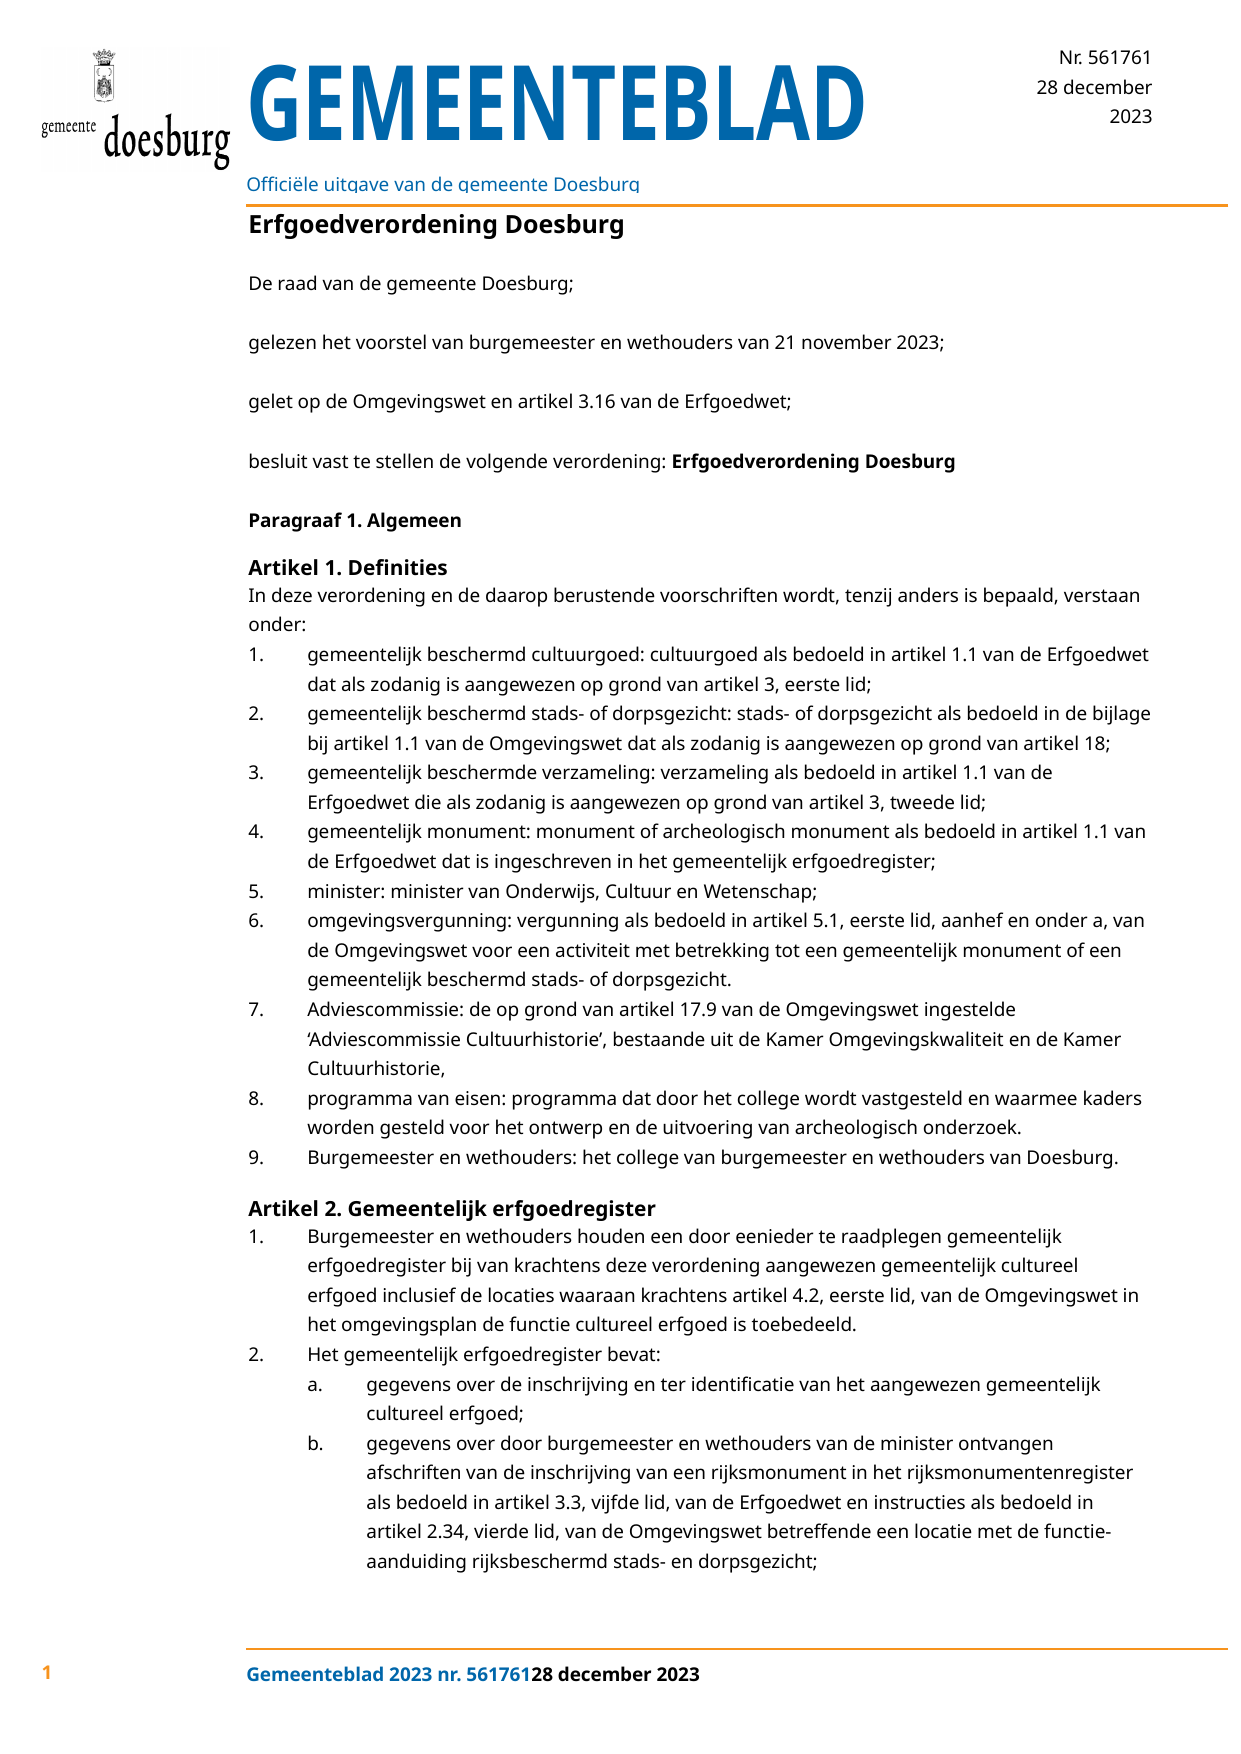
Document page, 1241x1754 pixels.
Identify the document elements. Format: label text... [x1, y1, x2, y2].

list Adviescommissie: de op grond van artikel 17.9 van de Omgevingswet ingestelde ‘Adviescommissie Cultuurhistorie’, bestaande uit de Kamer Omgevingskwaliteit en de Kamer Cultuurhistorie, [248, 996, 1152, 1081]
text gelezen het voorstel van burgemeester en wethouders van 21 november 2023; [248, 329, 1152, 355]
picture [41, 47, 231, 172]
list programma van eisen: programma dat door het college wordt vastgesteld en waarmee kaders worden gesteld voor het ontwerp en de uitvoering van archeologisch onderzoek. [248, 1085, 1152, 1140]
list gemeentelijk monument: monument of archeologisch monument als bedoeld in artikel 1.1 van de Erfgoedwet dat is ingeschreven in het gemeentelijk erfgoedregister; [248, 819, 1152, 874]
list gemeentelijk beschermde verzameling: verzameling als bedoeld in artikel 1.1 van de Erfgoedwet die als zodanig is aangewezen op grond van artikel 3, tweede lid; [248, 759, 1152, 815]
list gemeentelijk beschermd cultuurgoed: cultuurgoed als bedoeld in artikel 1.1 van de Erfgoedwet dat als zodanig is aangewezen op grond van artikel 3, eerste lid; [248, 641, 1152, 696]
text In deze verordening en de daarop berustende voorschriften wordt, tenzij anders is bepaald, verstaan onder: [248, 582, 1152, 637]
list gegevens over de inschrijving en ter identificatie van het aangewezen gemeentelijk cultureel erfgoed; [307, 1371, 1152, 1426]
list Burgemeester en wethouders houden een door eenieder te raadplegen gemeentelijk erfgoedregister bij van krachtens deze verordening aangewezen gemeentelijk cultureel erfgoed inclusief de locaties waaraan krachtens artikel 4.2, eerste lid, van de Omgevingswet in het omgevingsplan de functie cultureel erfgoed is toebedeeld. [248, 1223, 1152, 1337]
text Artikel 1. Definities [248, 553, 1152, 582]
list minister: minister van Onderwijs, Cultuur en Wetenschap; [248, 878, 1152, 903]
list gegevens over door burgemeester en wethouders van de minister ontvangen afschriften van de inschrijving van een rijksmonument in het rijksmonumentenregister als bedoeld in artikel 3.3, vijfde lid, van de Erfgoedwet en instructies als bedoeld in artikel 2.34, vierde lid, van de Omgevingswet betreffende een locatie met de functie-aanduiding rijksbeschermd stads- en dorpsgezicht; [307, 1430, 1152, 1574]
text Erfgoedverordening Doesburg [248, 207, 1152, 241]
text Artikel 2. Gemeentelijk erfgoedregister [248, 1194, 1152, 1223]
text besluit vast te stellen de volgende verordening: Erfgoedverordening Doesburg [248, 448, 1152, 473]
text gelet op de Omgevingswet en artikel 3.16 van de Erfgoedwet; [248, 389, 1152, 414]
text Paragraaf 1. Algemeen [248, 507, 1152, 533]
list gemeentelijk beschermd stads- of dorpsgezicht: stads- of dorpsgezicht als bedoeld in de bijlage bij artikel 1.1 van de Omgevingswet dat als zodanig is aangewezen op grond van artikel 18; [248, 700, 1152, 756]
list Burgemeester en wethouders: het college van burgemeester en wethouders van Doesburg. [248, 1144, 1152, 1170]
list Het gemeentelijk erfgoedregister bevat: [248, 1341, 1152, 1367]
text De raad van de gemeente Doesburg; [248, 270, 1152, 296]
list omgevingsvergunning: vergunning als bedoeld in artikel 5.1, eerste lid, aanhef en onder a, van de Omgevingswet voor een activiteit met betrekking tot een gemeentelijk monument of een gemeentelijk beschermd stads- of dorpsgezicht. [248, 907, 1152, 992]
